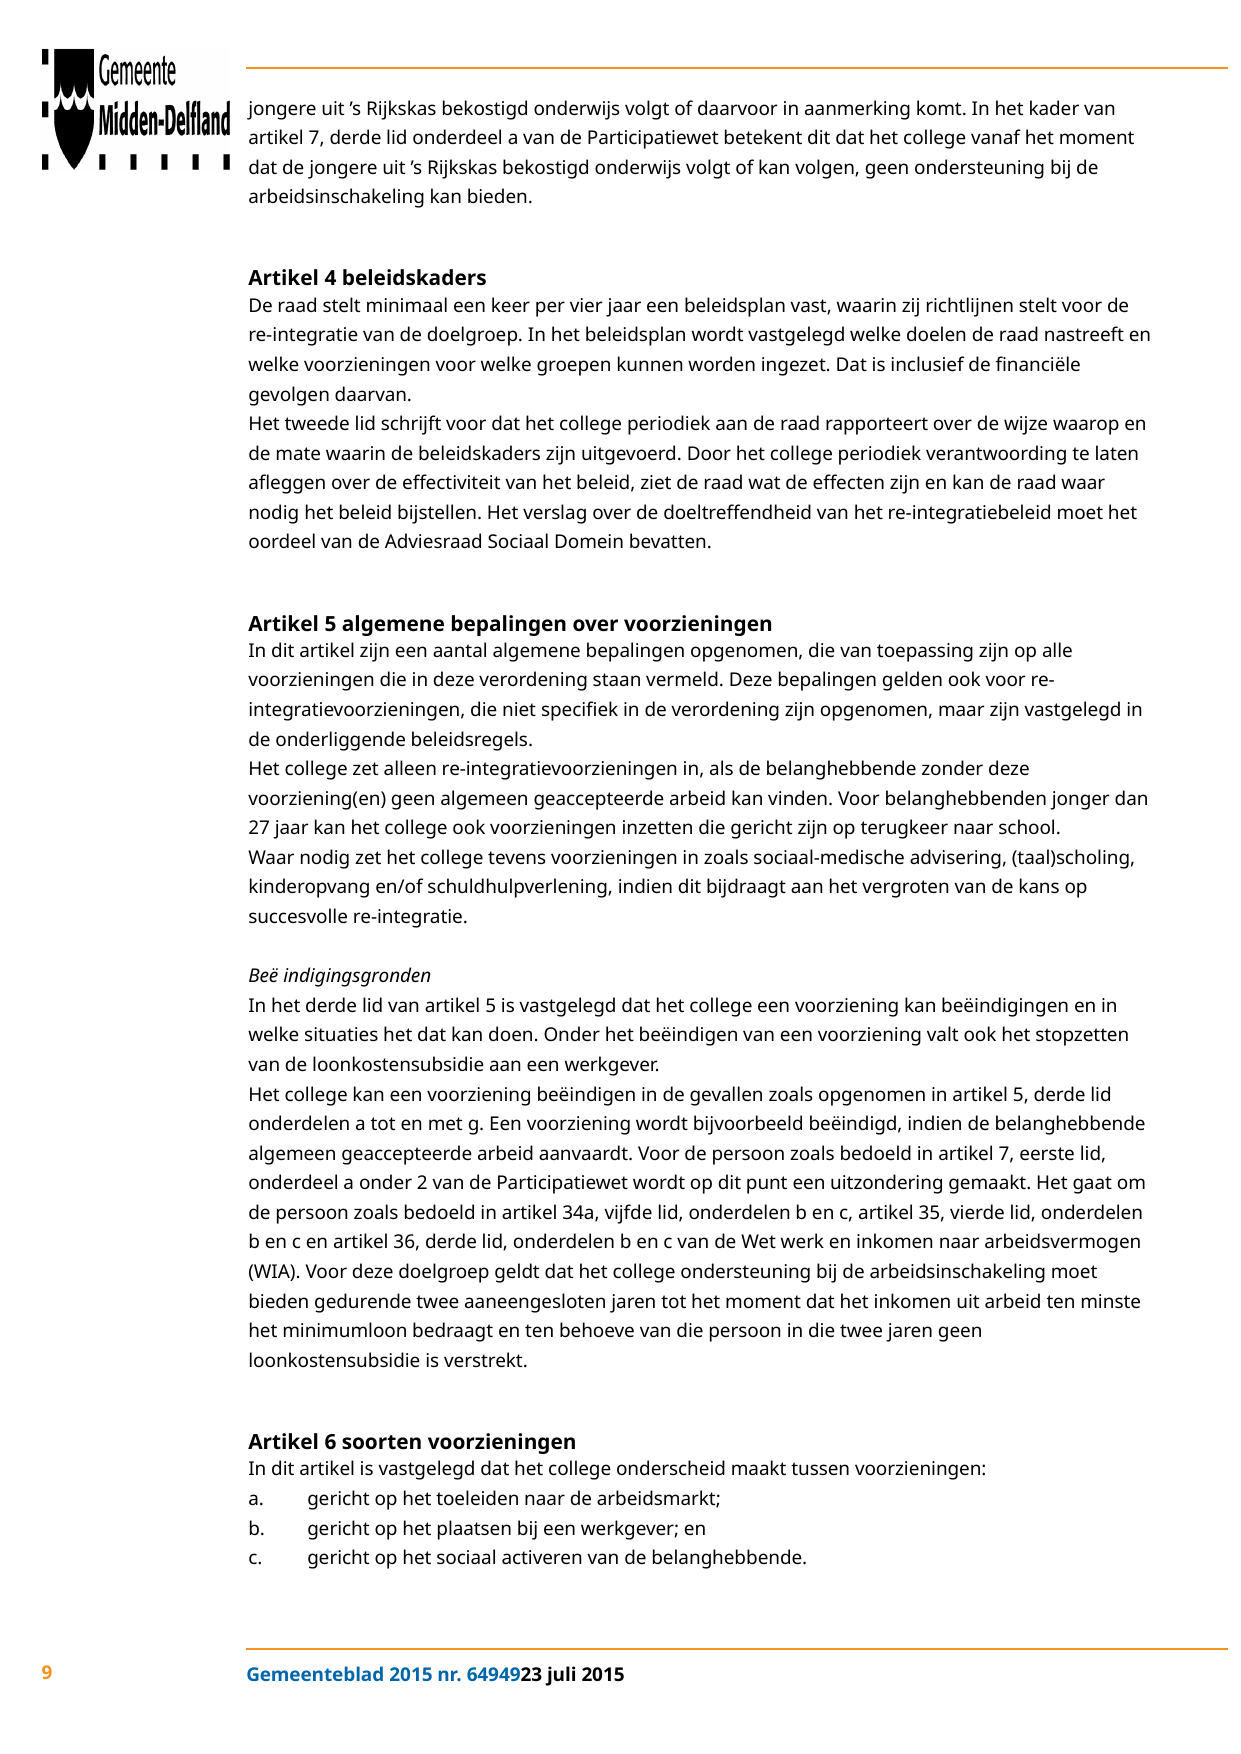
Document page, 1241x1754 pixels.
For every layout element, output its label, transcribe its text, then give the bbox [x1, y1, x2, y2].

text Waar nodig zet het college tevens voorzieningen in zoals sociaal-medische advisering, (taal)scholing, kinderopvang en/of schuldhulpverlening, indien dit bijdraagt aan het vergroten van de kans op succesvolle re-integratie. [248, 844, 1152, 929]
text Artikel 4 beleidskaders [248, 263, 1152, 292]
list gericht op het sociaal activeren van de belanghebbende. [248, 1544, 1152, 1570]
text Artikel 6 soorten voorzieningen [248, 1427, 1152, 1456]
text De raad stelt minimaal een keer per vier jaar een beleidsplan vast, waarin zij richtlijnen stelt voor de re-integratie van de doelgroep. In het beleidsplan wordt vastgelegd welke doelen de raad nastreeft en welke voorzieningen voor welke groepen kunnen worden ingezet. Dat is inclusief de financiële gevolgen daarvan. [248, 292, 1152, 406]
text jongere uit ’s Rijkskas bekostigd onderwijs volgt of daarvoor in aanmerking komt. In het kader van artikel 7, derde lid onderdeel a van de Participatiewet betekent dit dat het college vanaf het moment dat de jongere uit ’s Rijkskas bekostigd onderwijs volgt of kan volgen, geen ondersteuning bij de arbeidsinschakeling kan bieden. [248, 95, 1152, 209]
list gericht op het plaatsen bij een werkgever; en [248, 1515, 1152, 1540]
text In het derde lid van artikel 5 is vastgelegd dat het college een voorziening kan beëindigingen en in welke situaties het dat kan doen. Onder het beëindigen van een voorziening valt ook het stopzetten van de loonkostensubsidie aan een werkgever. [248, 992, 1152, 1077]
list gericht op het toeleiden naar de arbeidsmarkt; [248, 1485, 1152, 1511]
text Het college kan een voorziening beëindigen in de gevallen zoals opgenomen in artikel 5, derde lid onderdelen a tot en met g. Een voorziening wordt bijvoorbeeld beëindigd, indien de belanghebbende algemeen geaccepteerde arbeid aanvaardt. Voor de persoon zoals bedoeld in artikel 7, eerste lid, onderdeel a onder 2 van de Participatiewet wordt op dit punt een uitzondering gemaakt. Het gaat om de persoon zoals bedoeld in artikel 34a, vijfde lid, onderdelen b en c, artikel 35, vierde lid, onderdelen b en c en artikel 36, derde lid, onderdelen b en c van de Wet werk en inkomen naar arbeidsvermogen (WIA). Voor deze doelgroep geldt dat het college ondersteuning bij de arbeidsinschakeling moet bieden gedurende twee aaneengesloten jaren tot het moment dat het inkomen uit arbeid ten minste het minimumloon bedraagt en ten behoeve van die persoon in die twee jaren geen loonkostensubsidie is verstrekt. [248, 1081, 1152, 1373]
text Het college zet alleen re-integratievoorzieningen in, als de belanghebbende zonder deze voorziening(en) geen algemeen geaccepteerde arbeid kan vinden. Voor belanghebbenden jonger dan 27 jaar kan het college ook voorzieningen inzetten die gericht zijn op terugkeer naar school. [248, 755, 1152, 840]
text Artikel 5 algemene bepalingen over voorzieningen [248, 609, 1152, 637]
text Beë indigingsgronden [248, 962, 1152, 988]
picture [41, 47, 231, 172]
text Het tweede lid schrijft voor dat het college periodiek aan de raad rapporteert over de wijze waarop en de mate waarin de beleidskaders zijn uitgevoerd. Door het college periodiek verantwoording te laten afleggen over de effectiviteit van het beleid, ziet de raad wat de effecten zijn en kan de raad waar nodig het beleid bijstellen. Het verslag over de doeltreffendheid van het re-integratiebeleid moet het oordeel van de Adviesraad Sociaal Domein bevatten. [248, 410, 1152, 554]
text In dit artikel zijn een aantal algemene bepalingen opgenomen, die van toepassing zijn op alle voorzieningen die in deze verordening staan vermeld. Deze bepalingen gelden ook voor re-integratievoorzieningen, die niet specifiek in de verordening zijn opgenomen, maar zijn vastgelegd in de onderliggende beleidsregels. [248, 637, 1152, 752]
text In dit artikel is vastgelegd dat het college onderscheid maakt tussen voorzieningen: [248, 1456, 1152, 1481]
